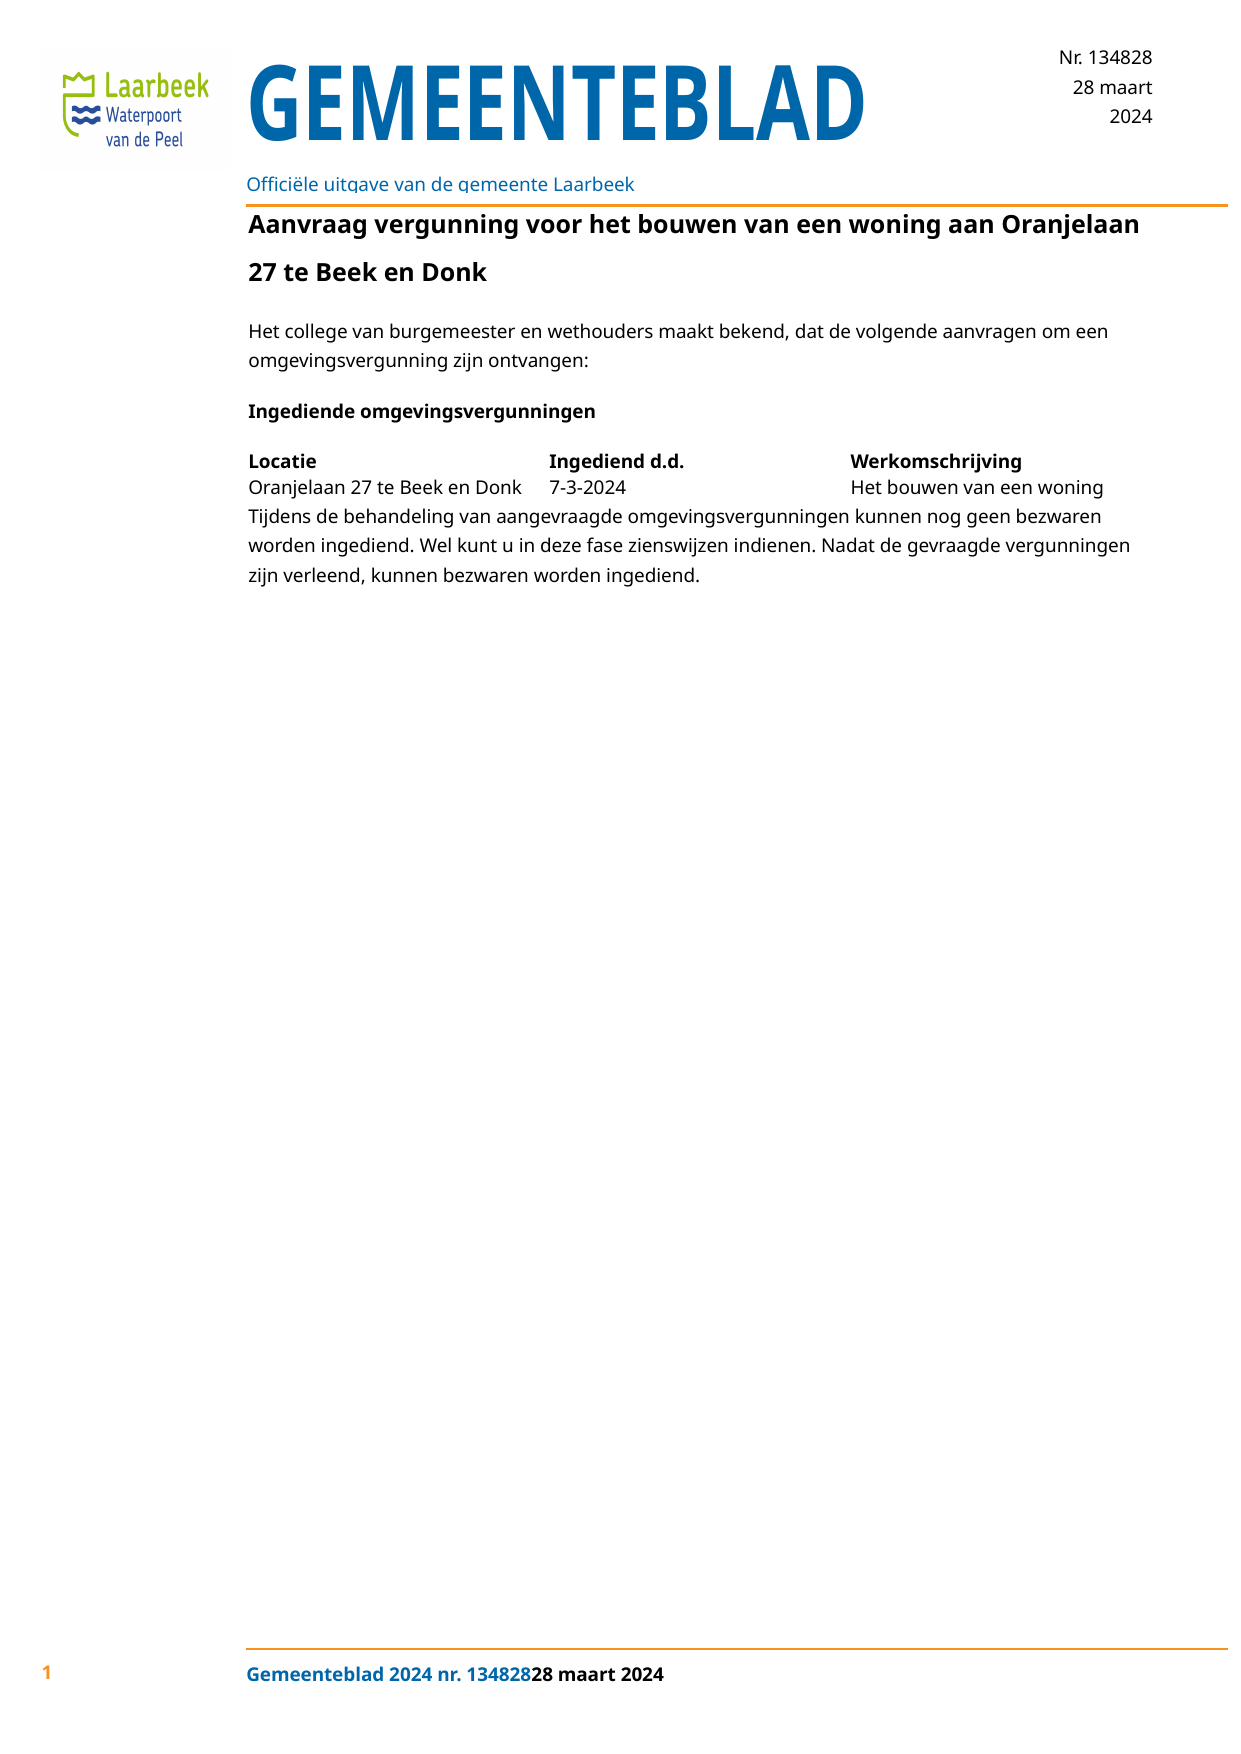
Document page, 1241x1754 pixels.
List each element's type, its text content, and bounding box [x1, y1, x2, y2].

text Aanvraag vergunning voor het bouwen van een woning aan Oranjelaan 27 te Beek en Donk [248, 207, 1152, 288]
text Tijdens de behandeling van aangevraagde omgevingsvergunningen kunnen nog geen bezwaren worden ingediend. Wel kunt u in deze fase zienswijzen indienen. Nadat de gevraagde vergunningen zijn verleend, kunnen bezwaren worden ingediend. [248, 503, 1152, 588]
text Het college van burgemeester en wethouders maakt bekend, dat de volgende aanvragen om een omgevingsvergunning zijn ontvangen: [248, 318, 1152, 373]
table_header Werkomschrijving [850, 449, 1152, 474]
picture [41, 47, 231, 172]
table_cell Oranjelaan 27 te Beek en Donk [248, 474, 549, 500]
table_cell Het bouwen van een woning [850, 474, 1152, 500]
table_header Locatie [248, 449, 549, 474]
table_header Ingediend d.d. [549, 449, 850, 474]
table_cell 7-3-2024 [549, 474, 850, 500]
text Ingediende omgevingsvergunningen [248, 398, 1152, 424]
